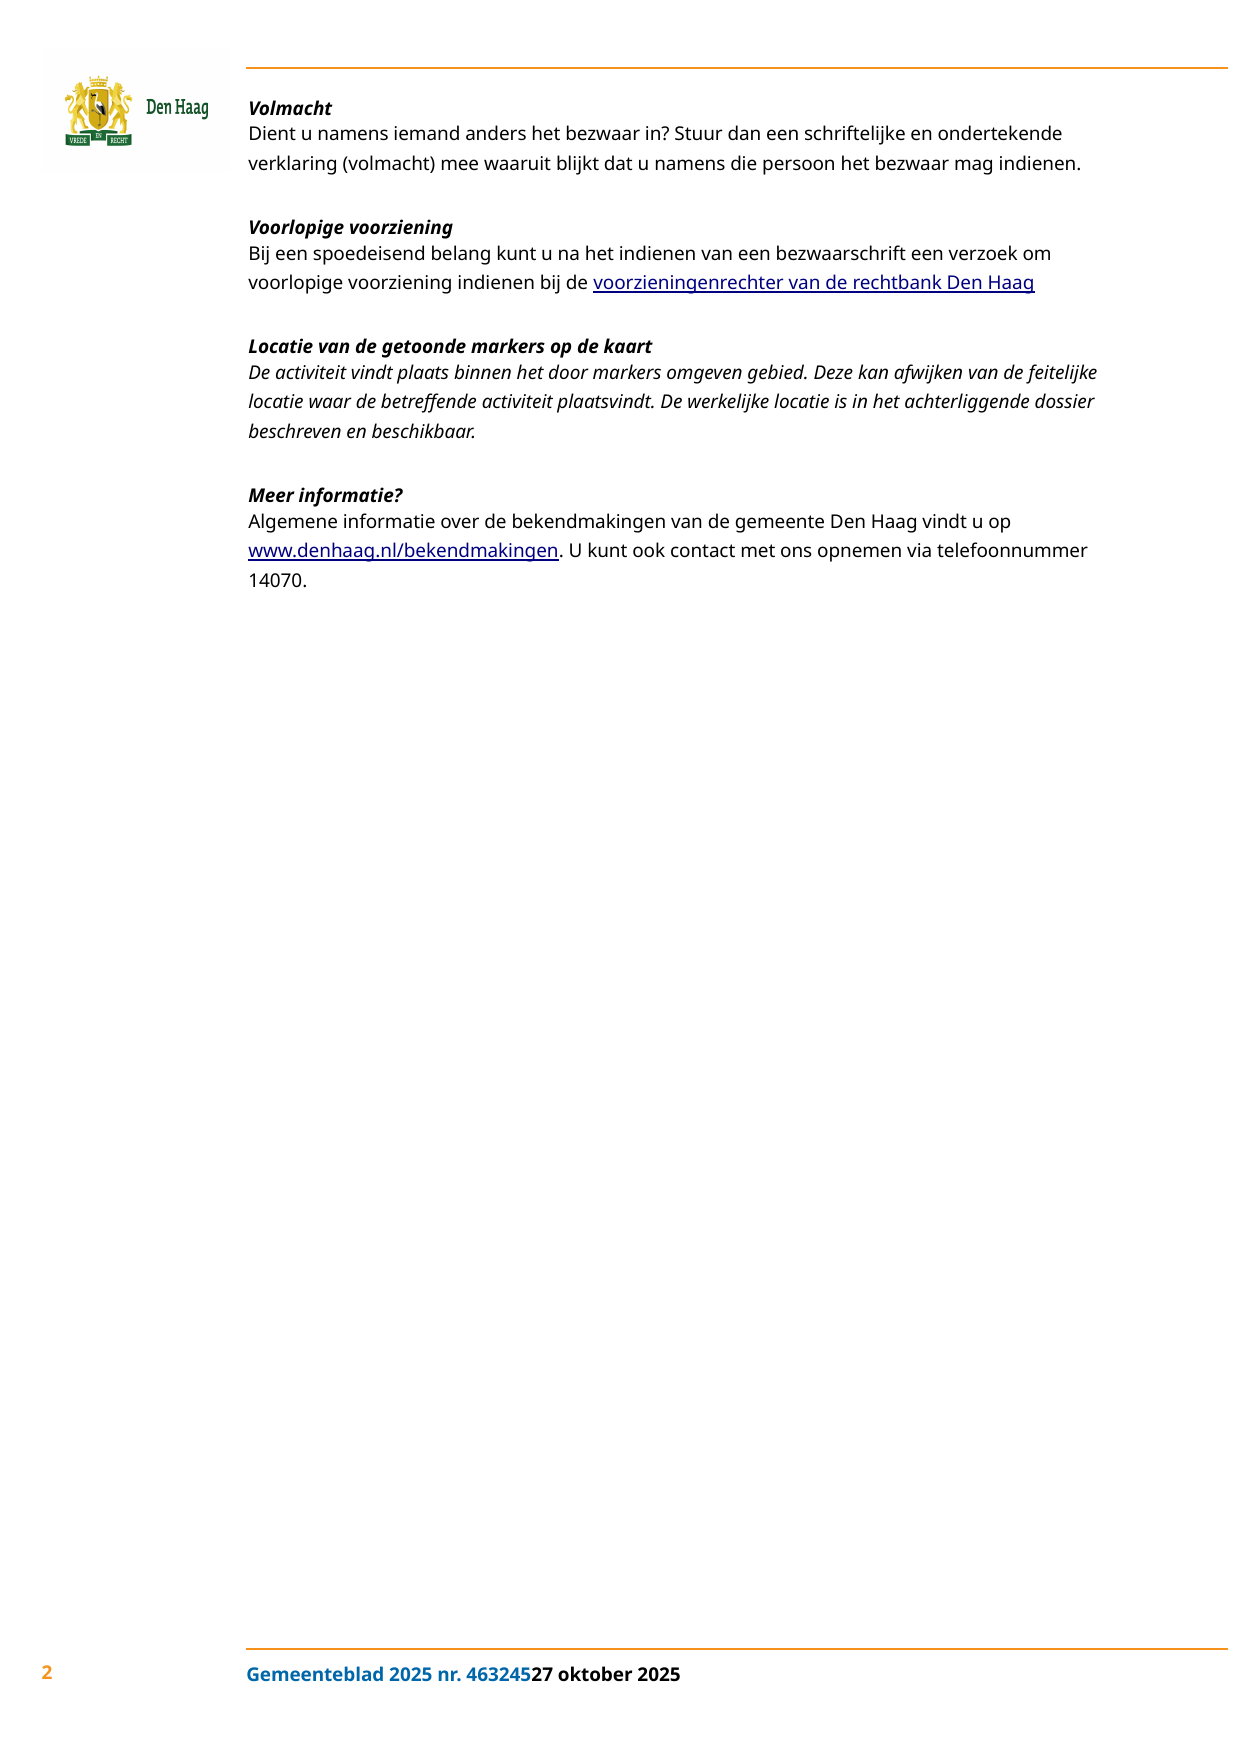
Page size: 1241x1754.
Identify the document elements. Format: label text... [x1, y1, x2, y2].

text Voorlopige voorziening [248, 214, 1152, 240]
text Algemene informatie over de bekendmakingen van de gemeente Den Haag vindt u op www.denhaag.nl/bekendmakingen. U kunt ook contact met ons opnemen via telefoonnummer 14070. [248, 508, 1152, 593]
picture [41, 47, 231, 172]
text De activiteit vindt plaats binnen het door markers omgeven gebied. Deze kan afwijken van de feitelijke locatie waar de betreffende activiteit plaatsvindt. De werkelijke locatie is in het achterliggende dossier beschreven en beschikbaar. [248, 359, 1152, 444]
text Locatie van de getoonde markers op de kaart [248, 333, 1152, 359]
text Volmacht [248, 95, 1152, 121]
text Meer informatie? [248, 482, 1152, 508]
text Bij een spoedeisend belang kunt u na het indienen van een bezwaarschrift een verzoek om voorlopige voorziening indienen bij de voorzieningenrechter van de rechtbank Den Haag [248, 240, 1152, 295]
text Dient u namens iemand anders het bezwaar in? Stuur dan een schriftelijke en ondertekende verklaring (volmacht) mee waaruit blijkt dat u namens die persoon het bezwaar mag indienen. [248, 121, 1152, 176]
